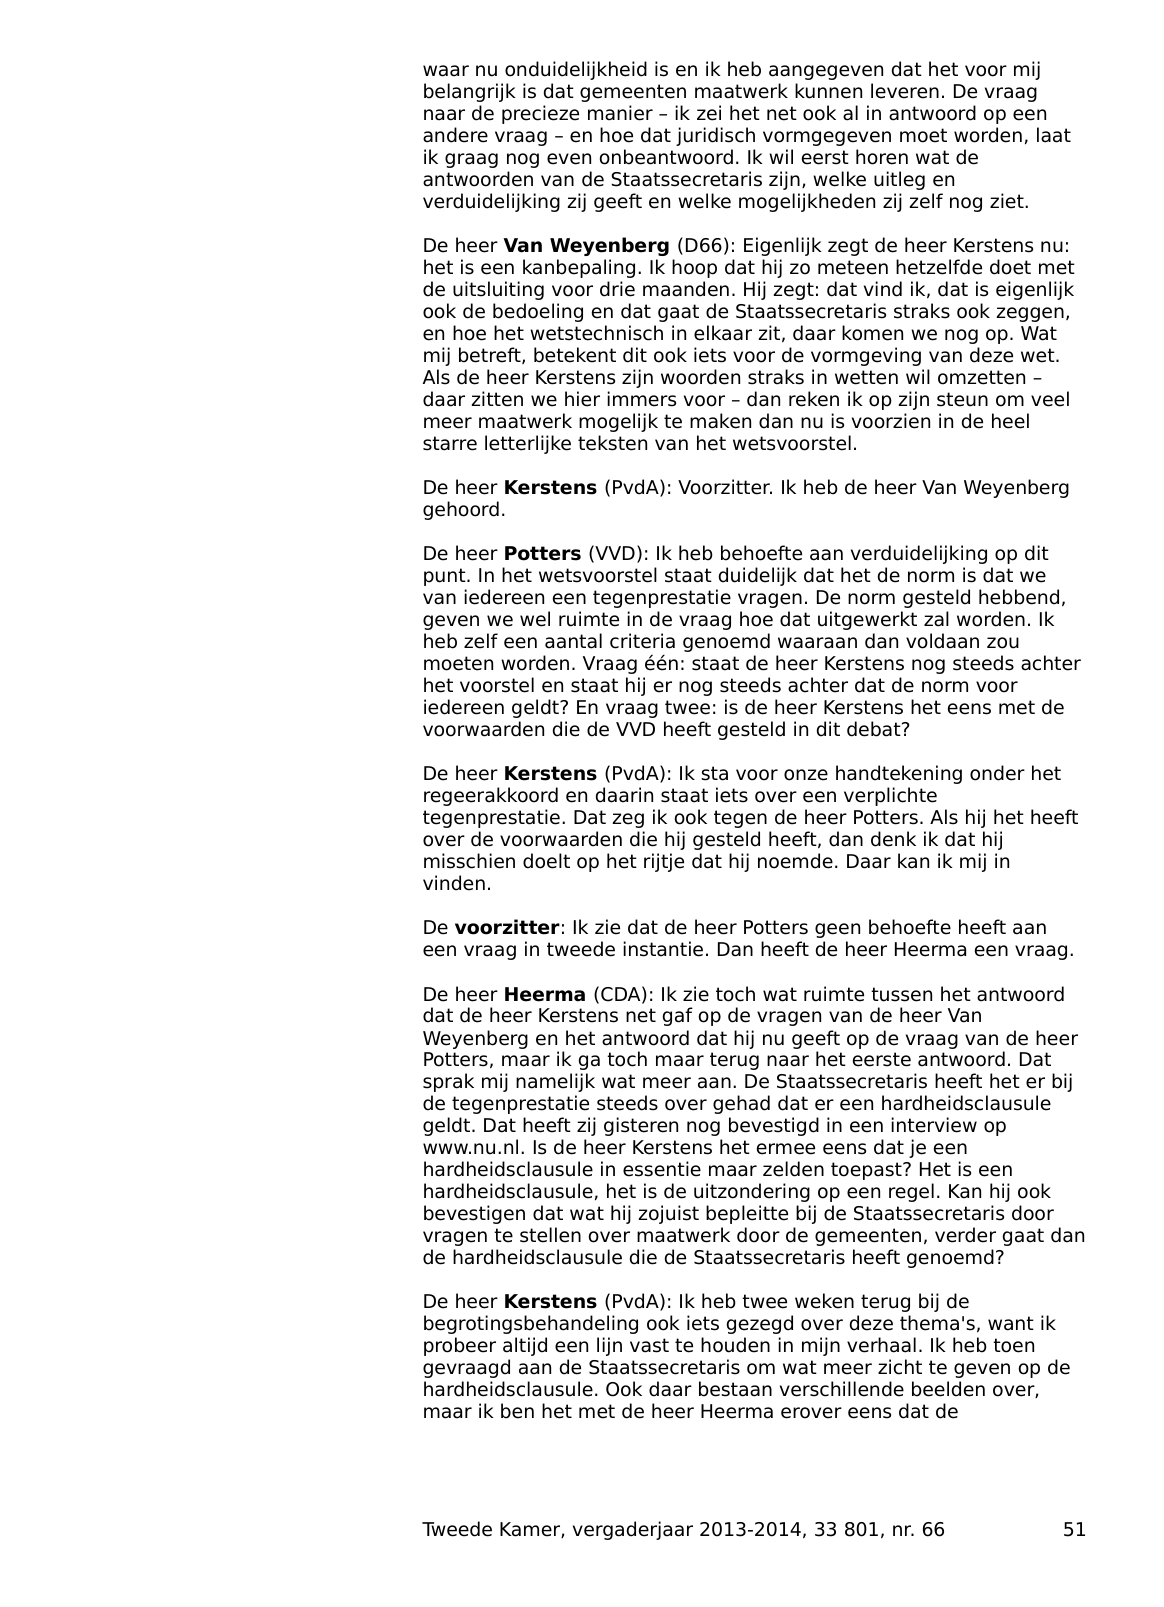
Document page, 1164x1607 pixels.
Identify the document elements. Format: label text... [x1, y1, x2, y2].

text De heer Kerstens (PvdA): Ik heb twee weken terug bij de begrotingsbehandeling ook iets gezegd over deze thema's, want ik probeer altijd een lijn vast te houden in mijn verhaal. Ik heb toen gevraagd aan de Staatssecretaris om wat meer zicht te geven op de hardheidsclausule. Ook daar bestaan verschillende beelden over, maar ik ben het met de heer Heerma erover eens dat de [422, 1291, 1087, 1423]
text De heer Potters (VVD): Ik heb behoefte aan verduidelijking op dit punt. In het wetsvoorstel staat duidelijk dat het de norm is dat we van iedereen een tegenprestatie vragen. De norm gesteld hebbend, geven we wel ruimte in de vraag hoe dat uitgewerkt zal worden. Ik heb zelf een aantal criteria genoemd waaraan dan voldaan zou moeten worden. Vraag één: staat de heer Kerstens nog steeds achter het voorstel en staat hij er nog steeds achter dat de norm voor iedereen geldt? En vraag twee: is de heer Kerstens het eens met de voorwaarden die de VVD heeft gesteld in dit debat? [422, 543, 1087, 741]
text De heer Van Weyenberg (D66): Eigenlijk zegt de heer Kerstens nu: het is een kanbepaling. Ik hoop dat hij zo meteen hetzelfde doet met de uitsluiting voor drie maanden. Hij zegt: dat vind ik, dat is eigenlijk ook de bedoeling en dat gaat de Staatssecretaris straks ook zeggen, en hoe het wetstechnisch in elkaar zit, daar komen we nog op. Wat mij betreft, betekent dit ook iets voor de vormgeving van deze wet. Als de heer Kerstens zijn woorden straks in wetten wil omzetten – daar zitten we hier immers voor – dan reken ik op zijn steun om veel meer maatwerk mogelijk te maken dan nu is voorzien in de heel starre letterlijke teksten van het wetsvoorstel. [422, 235, 1087, 455]
text De heer Kerstens (PvdA): Ik sta voor onze handtekening onder het regeerakkoord en daarin staat iets over een verplichte tegenprestatie. Dat zeg ik ook tegen de heer Potters. Als hij het heeft over de voorwaarden die hij gesteld heeft, dan denk ik dat hij misschien doelt op het rijtje dat hij noemde. Daar kan ik mij in vinden. [422, 763, 1087, 895]
text waar nu onduidelijkheid is en ik heb aangegeven dat het voor mij belangrijk is dat gemeenten maatwerk kunnen leveren. De vraag naar de precieze manier – ik zei het net ook al in antwoord op een andere vraag – en hoe dat juridisch vormgegeven moet worden, laat ik graag nog even onbeantwoord. Ik wil eerst horen wat de antwoorden van de Staatssecretaris zijn, welke uitleg en verduidelijking zij geeft en welke mogelijkheden zij zelf nog ziet. [422, 59, 1087, 213]
text De heer Heerma (CDA): Ik zie toch wat ruimte tussen het antwoord dat de heer Kerstens net gaf op de vragen van de heer Van Weyenberg en het antwoord dat hij nu geeft op de vraag van de heer Potters, maar ik ga toch maar terug naar het eerste antwoord. Dat sprak mij namelijk wat meer aan. De Staatssecretaris heeft het er bij de tegenprestatie steeds over gehad dat er een hardheidsclausule geldt. Dat heeft zij gisteren nog bevestigd in een interview op www.nu.nl. Is de heer Kerstens het ermee eens dat je een hardheidsclausule in essentie maar zelden toepast? Het is een hardheidsclausule, het is de uitzondering op een regel. Kan hij ook bevestigen dat wat hij zojuist bepleitte bij de Staatssecretaris door vragen te stellen over maatwerk door de gemeenten, verder gaat dan de hardheidsclausule die de Staatssecretaris heeft genoemd? [422, 983, 1087, 1269]
text De voorzitter: Ik zie dat de heer Potters geen behoefte heeft aan een vraag in tweede instantie. Dan heeft de heer Heerma een vraag. [422, 917, 1087, 961]
text De heer Kerstens (PvdA): Voorzitter. Ik heb de heer Van Weyenberg gehoord. [422, 477, 1087, 521]
